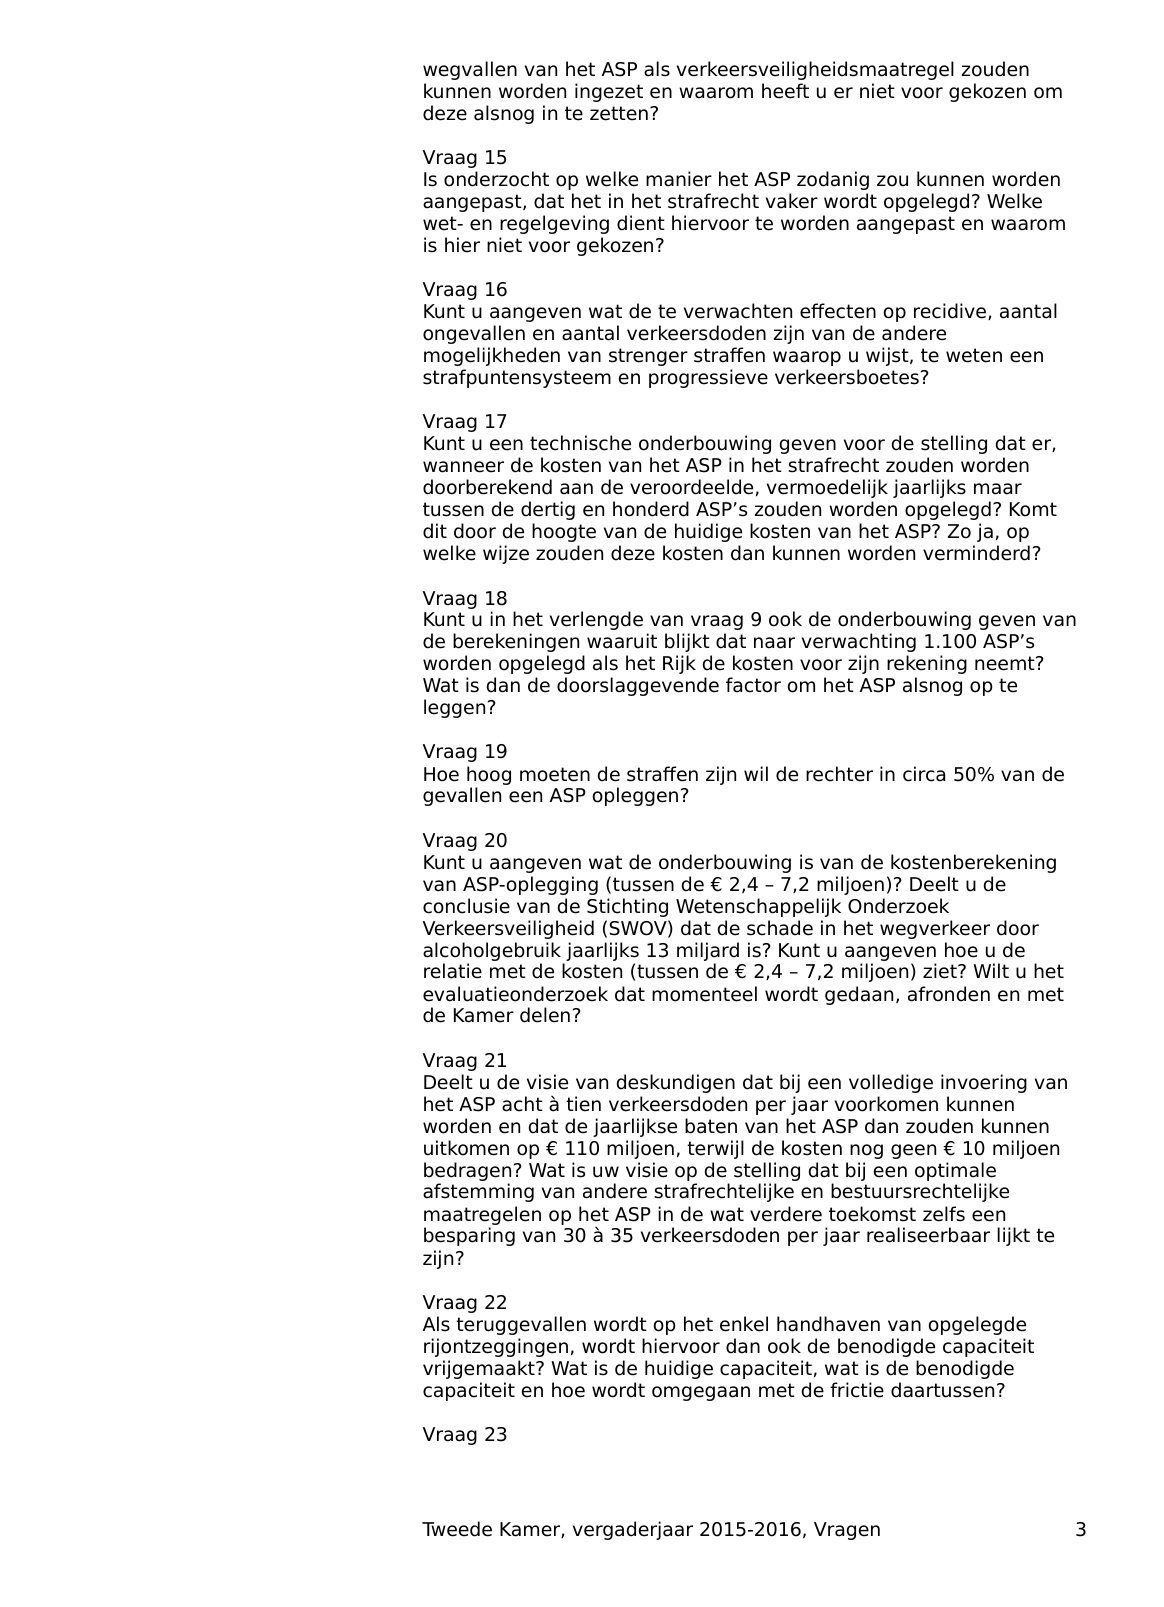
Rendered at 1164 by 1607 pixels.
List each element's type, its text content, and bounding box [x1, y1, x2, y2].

text Hoe hoog moeten de straffen zijn wil de rechter in circa 50% van de gevallen een ASP opleggen? [422, 763, 1087, 807]
text Vraag 15 [422, 147, 1087, 169]
text Vraag 22 [422, 1292, 1087, 1313]
text Kunt u aangeven wat de onderbouwing is van de kostenberekening van ASP-oplegging (tussen de € 2,4 – 7,2 miljoen)? Deelt u de conclusie van de Stichting Wetenschappelijk Onderzoek Verkeersveiligheid (SWOV) dat de schade in het wegverkeer door alcoholgebruik jaarlijks 13 miljard is? Kunt u aangeven hoe u de relatie met de kosten (tussen de € 2,4 – 7,2 miljoen) ziet? Wilt u het evaluatieonderzoek dat momenteel wordt gedaan, afronden en met de Kamer delen? [422, 852, 1087, 1027]
text Kunt u een technische onderbouwing geven voor de stelling dat er, wanneer de kosten van het ASP in het strafrecht zouden worden doorberekend aan de veroordeelde, vermoedelijk jaarlijks maar tussen de dertig en honderd ASP’s zouden worden opgelegd? Komt dit door de hoogte van de huidige kosten van het ASP? Zo ja, op welke wijze zouden deze kosten dan kunnen worden verminderd? [422, 433, 1087, 565]
text wegvallen van het ASP als verkeersveiligheidsmaatregel zouden kunnen worden ingezet en waarom heeft u er niet voor gekozen om deze alsnog in te zetten? [422, 59, 1087, 125]
text Is onderzocht op welke manier het ASP zodanig zou kunnen worden aangepast, dat het in het strafrecht vaker wordt opgelegd? Welke wet- en regelgeving dient hiervoor te worden aangepast en waarom is hier niet voor gekozen? [422, 169, 1087, 257]
text Vraag 16 [422, 279, 1087, 301]
text Kunt u aangeven wat de te verwachten effecten op recidive, aantal ongevallen en aantal verkeersdoden zijn van de andere mogelijkheden van strenger straffen waarop u wijst, te weten een strafpuntensysteem en progressieve verkeersboetes? [422, 301, 1087, 389]
text Vraag 19 [422, 741, 1087, 763]
text Als teruggevallen wordt op het enkel handhaven van opgelegde rijontzeggingen, wordt hiervoor dan ook de benodigde capaciteit vrijgemaakt? Wat is de huidige capaciteit, wat is de benodigde capaciteit en hoe wordt omgegaan met de frictie daartussen? [422, 1313, 1087, 1401]
text Vraag 17 [422, 411, 1087, 433]
text Vraag 20 [422, 829, 1087, 852]
text Vraag 21 [422, 1049, 1087, 1072]
text Deelt u de visie van deskundigen dat bij een volledige invoering van het ASP acht à tien verkeersdoden per jaar voorkomen kunnen worden en dat de jaarlijkse baten van het ASP dan zouden kunnen uitkomen op € 110 miljoen, terwijl de kosten nog geen € 10 miljoen bedragen? Wat is uw visie op de stelling dat bij een optimale afstemming van andere strafrechtelijke en bestuursrechtelijke maatregelen op het ASP in de wat verdere toekomst zelfs een besparing van 30 à 35 verkeersdoden per jaar realiseerbaar lijkt te zijn? [422, 1072, 1087, 1269]
text Kunt u in het verlengde van vraag 9 ook de onderbouwing geven van de berekeningen waaruit blijkt dat naar verwachting 1.100 ASP’s worden opgelegd als het Rijk de kosten voor zijn rekening neemt? Wat is dan de doorslaggevende factor om het ASP alsnog op te leggen? [422, 609, 1087, 719]
text Vraag 18 [422, 587, 1087, 609]
text Vraag 23 [422, 1424, 1087, 1446]
